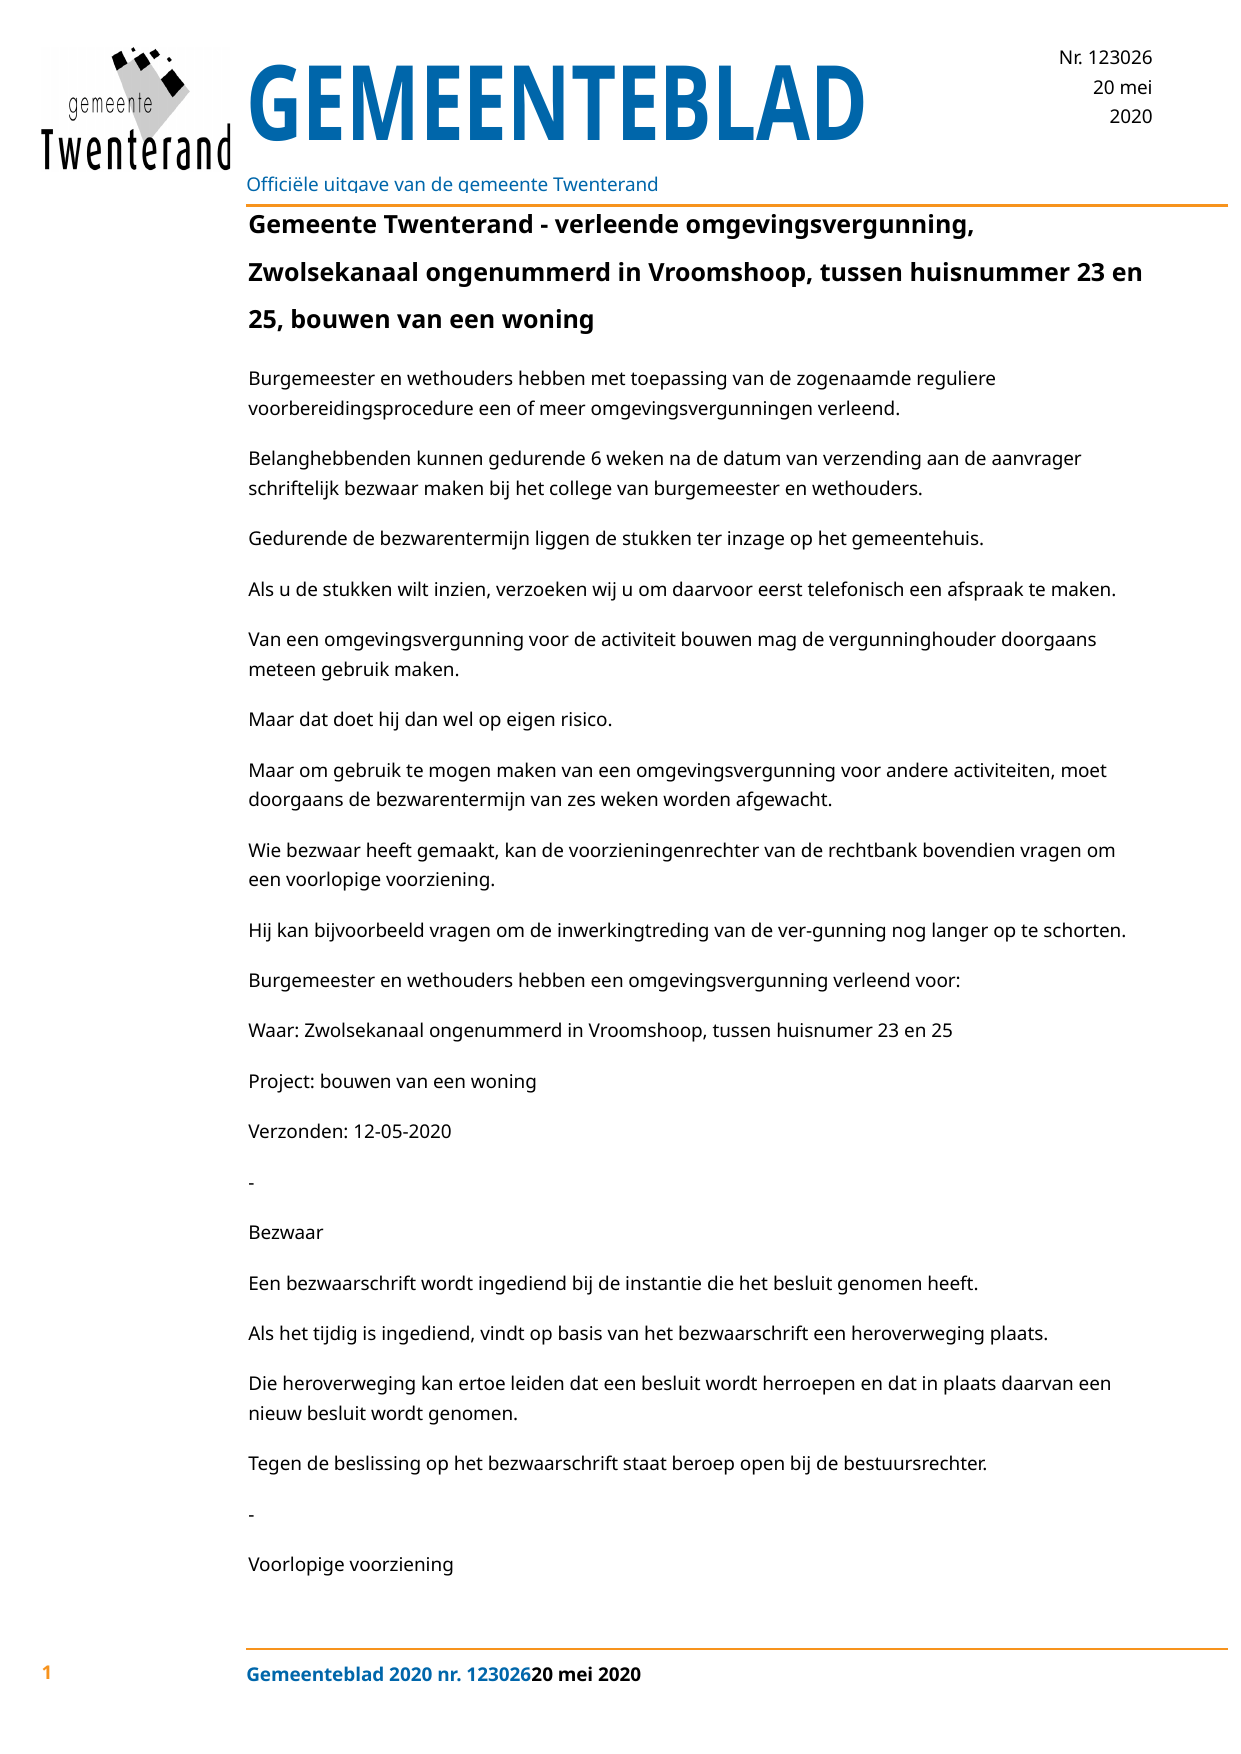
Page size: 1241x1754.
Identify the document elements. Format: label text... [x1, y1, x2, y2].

text Als u de stukken wilt inzien, verzoeken wij u om daarvoor eerst telefonisch een afspraak te maken. [248, 576, 1152, 602]
text Gedurende de bezwarentermijn liggen de stukken ter inzage op het gemeentehuis. [248, 526, 1152, 551]
picture [41, 47, 231, 172]
text Wie bezwaar heeft gemaakt, kan de voorzieningenrechter van de rechtbank bovendien vragen om een voorlopige voorziening. [248, 837, 1152, 892]
text Burgemeester en wethouders hebben met toepassing van de zogenaamde reguliere voorbereidingsprocedure een of meer omgevingsvergunningen verleend. [248, 366, 1152, 421]
text Project: bouwen van een woning [248, 1068, 1152, 1094]
text Maar om gebruik te mogen maken van een omgevingsvergunning voor andere activiteiten, moet doorgaans de bezwarentermijn van zes weken worden afgewacht. [248, 757, 1152, 812]
text Een bezwaarschrift wordt ingediend bij de instantie die het besluit genomen heeft. [248, 1270, 1152, 1295]
text Bezwaar [248, 1219, 1152, 1245]
text - [248, 1169, 1152, 1194]
text Gemeente Twenterand - verleende omgevingsvergunning, Zwolsekanaal ongenummerd in Vroomshoop, tussen huisnummer 23 en 25, bouwen van een woning [248, 207, 1152, 336]
text Belanghebbenden kunnen gedurende 6 weken na de datum van verzending aan de aanvrager schriftelijk bezwaar maken bij het college van burgemeester en wethouders. [248, 446, 1152, 501]
text Waar: Zwolsekanaal ongenummerd in Vroomshoop, tussen huisnumer 23 en 25 [248, 1018, 1152, 1043]
text Voorlopige voorziening [248, 1551, 1152, 1577]
text Burgemeester en wethouders hebben een omgevingsvergunning verleend voor: [248, 967, 1152, 993]
text Die heroverweging kan ertoe leiden dat een besluit wordt herroepen en dat in plaats daarvan een nieuw besluit wordt genomen. [248, 1371, 1152, 1426]
text - [248, 1501, 1152, 1527]
text Verzonden: 12-05-2020 [248, 1118, 1152, 1144]
text Tegen de beslissing op het bezwaarschrift staat beroep open bij de bestuursrechter. [248, 1451, 1152, 1476]
text Hij kan bijvoorbeeld vragen om de inwerkingtreding van de ver-gunning nog langer op te schorten. [248, 917, 1152, 942]
text Maar dat doet hij dan wel op eigen risico. [248, 706, 1152, 732]
text Als het tijdig is ingediend, vindt op basis van het bezwaarschrift een heroverweging plaats. [248, 1320, 1152, 1346]
text Van een omgevingsvergunning voor de activiteit bouwen mag de vergunninghouder doorgaans meteen gebruik maken. [248, 626, 1152, 682]
